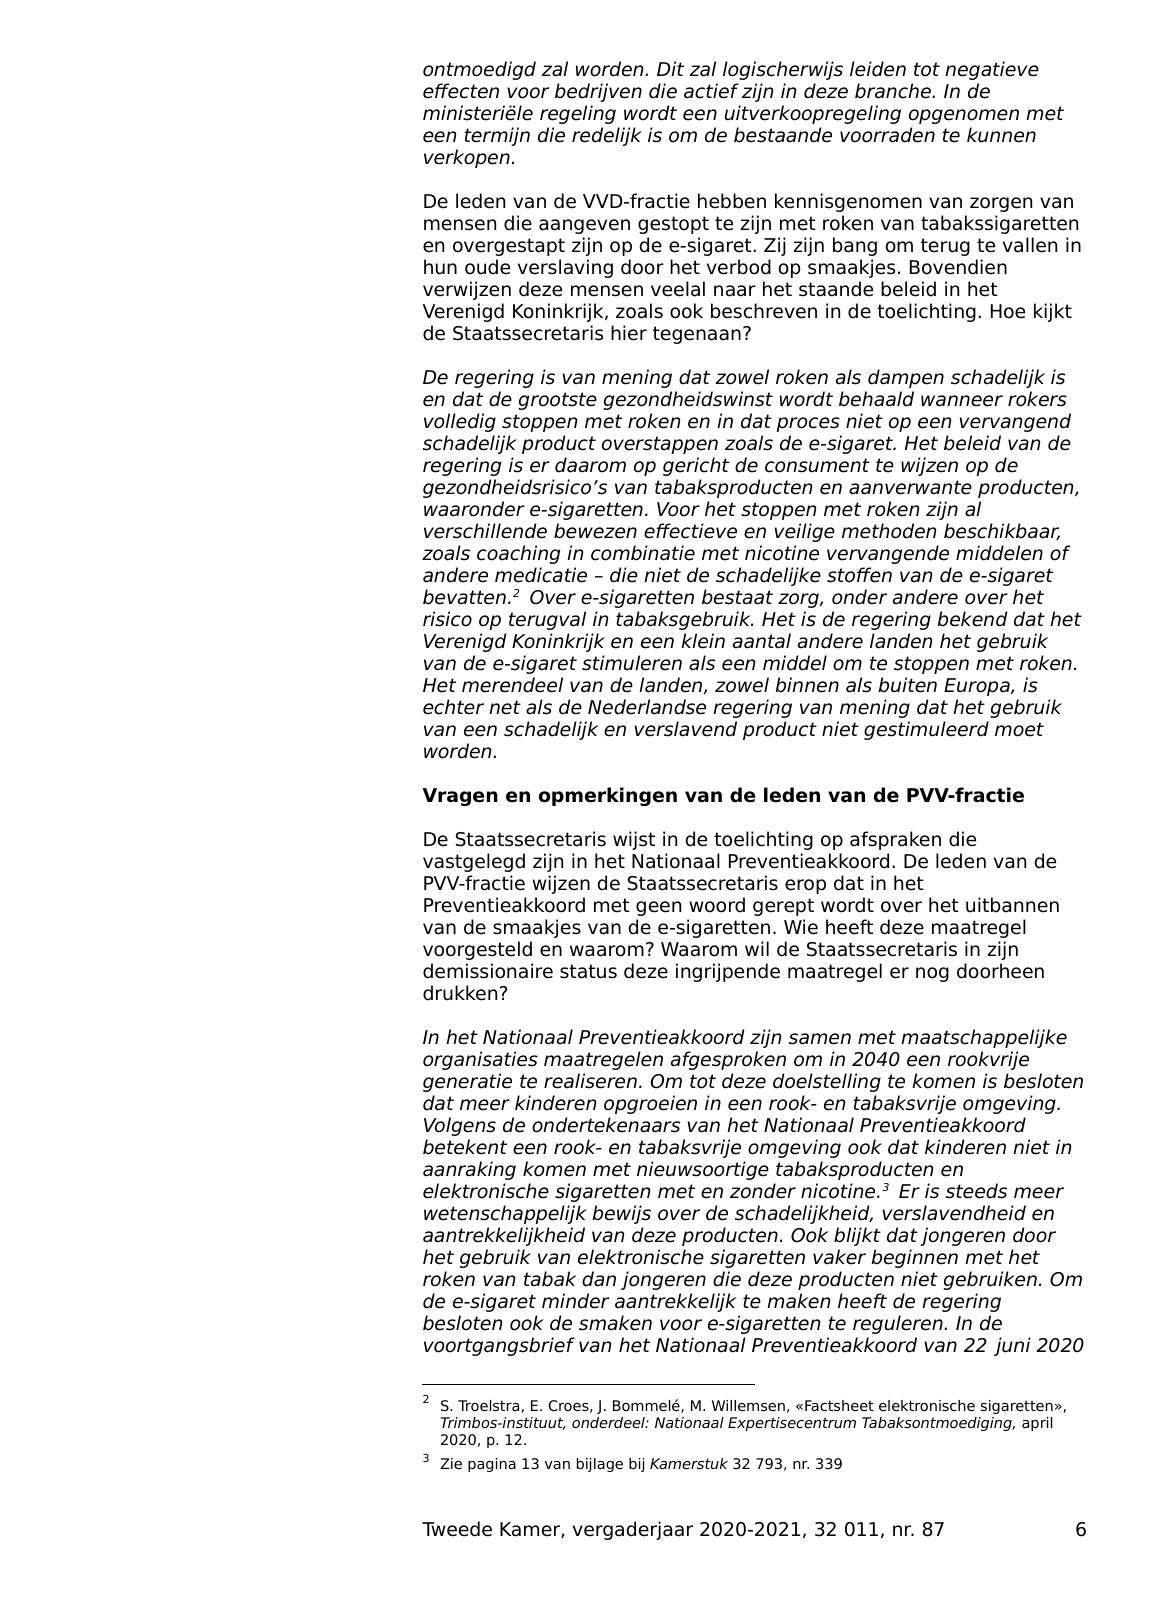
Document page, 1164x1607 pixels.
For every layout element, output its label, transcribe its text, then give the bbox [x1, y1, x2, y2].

text Zie pagina 13 van bijlage bij Kamerstuk 32 793, nr. 339 [422, 1452, 1087, 1474]
text De regering is van mening dat zowel roken als dampen schadelijk is en dat de grootste gezondheidswinst wordt behaald wanneer rokers volledig stoppen met roken en in dat proces niet op een vervangend schadelijk product overstappen zoals de e-sigaret. Het beleid van de regering is er daarom op gericht de consument te wijzen op de gezondheidsrisico’s van tabaksproducten en aanverwante producten, waaronder e-sigaretten. Voor het stoppen met roken zijn al verschillende bewezen effectieve en veilige methoden beschikbaar, zoals coaching in combinatie met nicotine vervangende middelen of andere medicatie – die niet de schadelijke stoffen van de e-sigaret bevatten. Over e-sigaretten bestaat zorg, onder andere over het risico op terugval in tabaksgebruik. Het is de regering bekend dat het Verenigd Koninkrijk en een klein aantal andere landen het gebruik van de e-sigaret stimuleren als een middel om te stoppen met roken. Het merendeel van de landen, zowel binnen als buiten Europa, is echter net als de Nederlandse regering van mening dat het gebruik van een schadelijk en verslavend product niet gestimuleerd moet worden. [422, 367, 1087, 763]
subtitle Vragen en opmerkingen van de leden van de PVV-fractie [422, 785, 1087, 807]
text S. Troelstra, E. Croes, J. Bommelé, M. Willemsen, «Factsheet elektronische sigaretten», Trimbos-instituut, onderdeel: Nationaal Expertisecentrum Tabaksontmoediging, april 2020, p. 12. [422, 1393, 1087, 1449]
text De Staatssecretaris wijst in de toelichting op afspraken die vastgelegd zijn in het Nationaal Preventieakkoord. De leden van de PVV-fractie wijzen de Staatssecretaris erop dat in het Preventieakkoord met geen woord gerept wordt over het uitbannen van de smaakjes van de e-sigaretten. Wie heeft deze maatregel voorgesteld en waarom? Waarom wil de Staatssecretaris in zijn demissionaire status deze ingrijpende maatregel er nog doorheen drukken? [422, 829, 1087, 1005]
text De leden van de VVD-fractie hebben kennisgenomen van zorgen van mensen die aangeven gestopt te zijn met roken van tabakssigaretten en overgestapt zijn op de e-sigaret. Zij zijn bang om terug te vallen in hun oude verslaving door het verbod op smaakjes. Bovendien verwijzen deze mensen veelal naar het staande beleid in het Verenigd Koninkrijk, zoals ook beschreven in de toelichting. Hoe kijkt de Staatssecretaris hier tegenaan? [422, 191, 1087, 345]
text In het Nationaal Preventieakkoord zijn samen met maatschappelijke organisaties maatregelen afgesproken om in 2040 een rookvrije generatie te realiseren. Om tot deze doelstelling te komen is besloten dat meer kinderen opgroeien in een rook- en tabaksvrije omgeving. Volgens de ondertekenaars van het Nationaal Preventieakkoord betekent een rook- en tabaksvrije omgeving ook dat kinderen niet in aanraking komen met nieuwsoortige tabaksproducten en elektronische sigaretten met en zonder nicotine. Er is steeds meer wetenschappelijk bewijs over de schadelijkheid, verslavendheid en aantrekkelijkheid van deze producten. Ook blijkt dat jongeren door het gebruik van elektronische sigaretten vaker beginnen met het roken van tabak dan jongeren die deze producten niet gebruiken. Om de e-sigaret minder aantrekkelijk te maken heeft de regering besloten ook de smaken voor e-sigaretten te reguleren. In de voortgangsbrief van het Nationaal Preventieakkoord van 22 juni 2020 [422, 1027, 1087, 1357]
text ontmoedigd zal worden. Dit zal logischerwijs leiden tot negatieve effecten voor bedrijven die actief zijn in deze branche. In de ministeriële regeling wordt een uitverkoopregeling opgenomen met een termijn die redelijk is om de bestaande voorraden te kunnen verkopen. [422, 59, 1087, 169]
